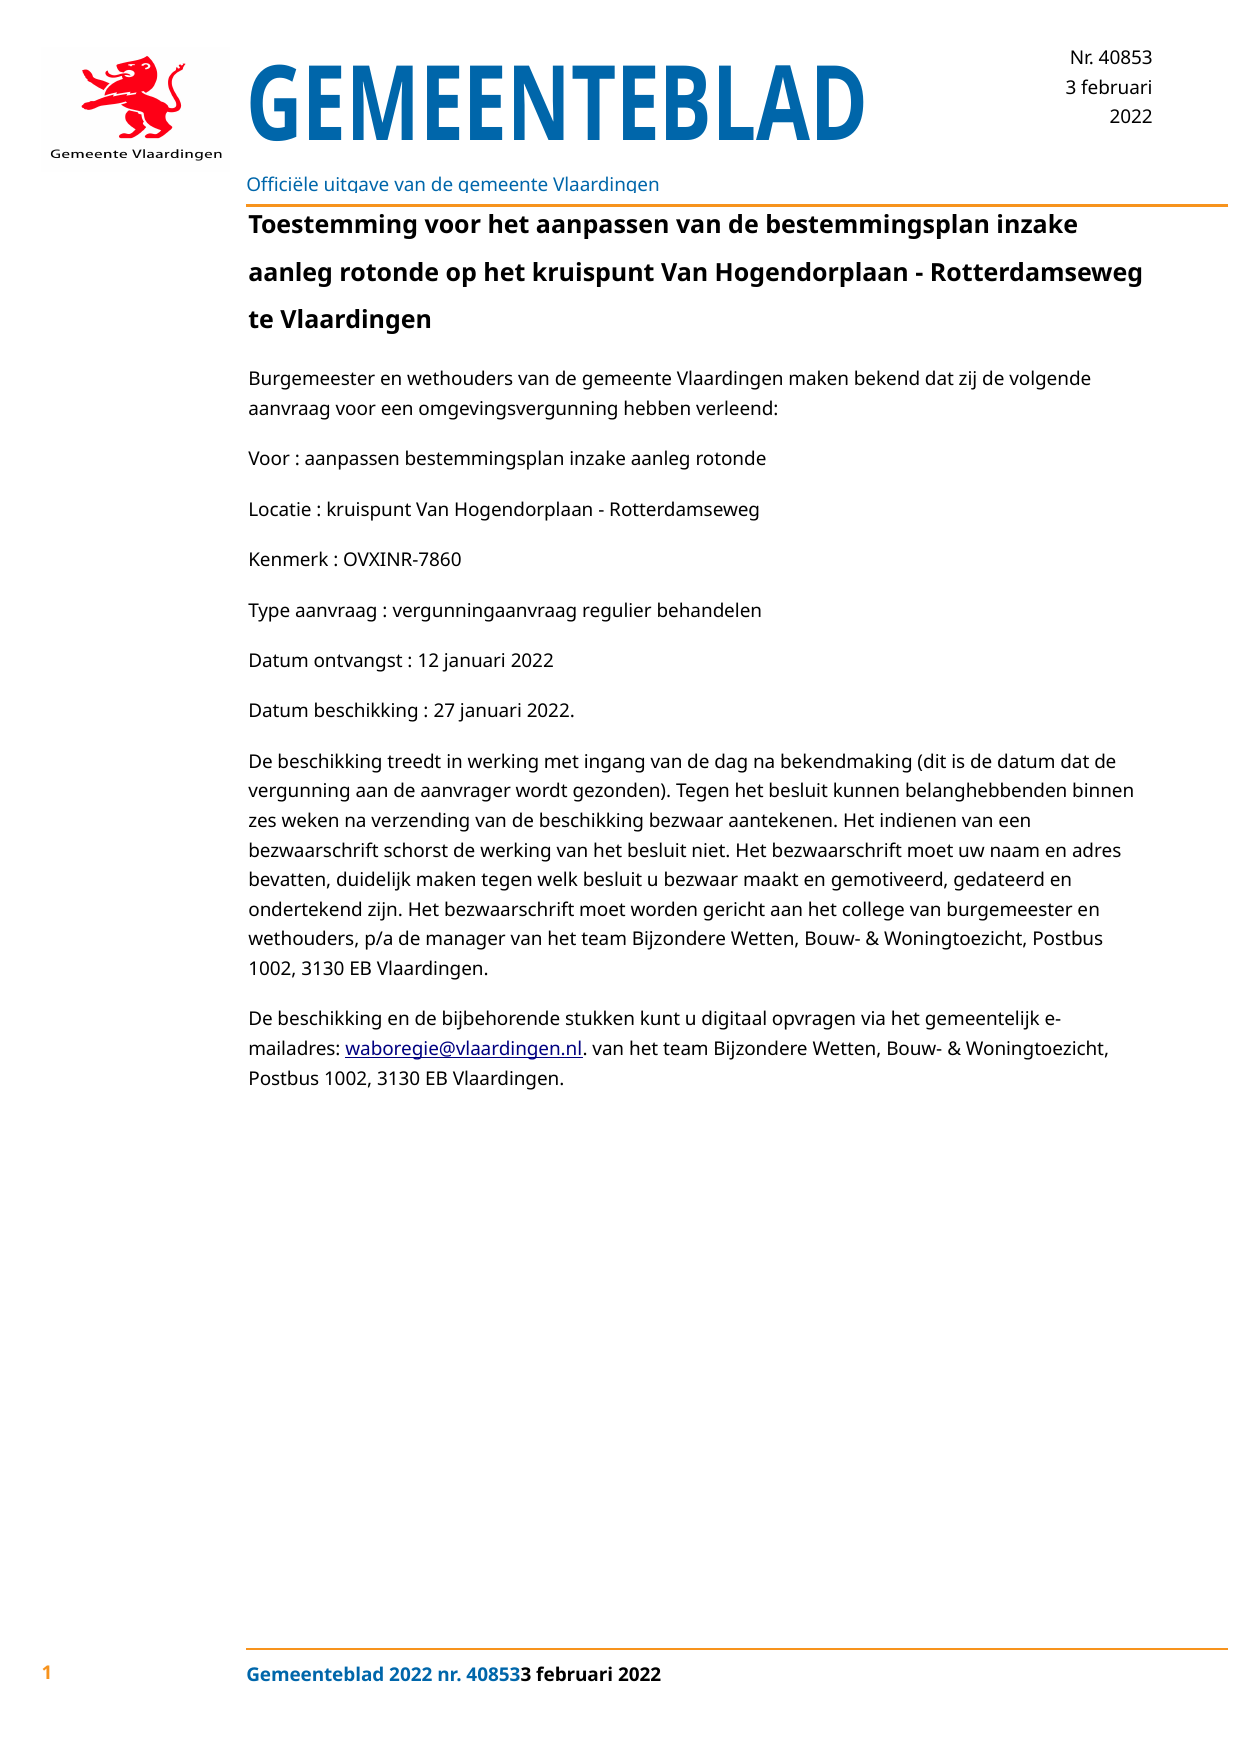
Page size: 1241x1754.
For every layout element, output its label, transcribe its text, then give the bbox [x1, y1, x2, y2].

text Burgemeester en wethouders van de gemeente Vlaardingen maken bekend dat zij de volgende aanvraag voor een omgevingsvergunning hebben verleend: [248, 366, 1152, 421]
text Datum ontvangst : 12 januari 2022 [248, 647, 1152, 673]
text De beschikking en de bijbehorende stukken kunt u digitaal opvragen via het gemeentelijk e-mailadres: waboregie@vlaardingen.nl. van het team Bijzondere Wetten, Bouw- & Woningtoezicht, Postbus 1002, 3130 EB Vlaardingen. [248, 1006, 1152, 1090]
text Locatie : kruispunt Van Hogendorplaan - Rotterdamseweg [248, 496, 1152, 522]
text Type aanvraag : vergunningaanvraag regulier behandelen [248, 597, 1152, 622]
text Voor : aanpassen bestemmingsplan inzake aanleg rotonde [248, 446, 1152, 471]
text De beschikking treedt in werking met ingang van de dag na bekendmaking (dit is de datum dat de vergunning aan de aanvrager wordt gezonden). Tegen het besluit kunnen belanghebbenden binnen zes weken na verzending van de beschikking bezwaar aantekenen. Het indienen van een bezwaarschrift schorst de werking van het besluit niet. Het bezwaarschrift moet uw naam en adres bevatten, duidelijk maken tegen welk besluit u bezwaar maakt en gemotiveerd, gedateerd en ondertekend zijn. Het bezwaarschrift moet worden gericht aan het college van burgemeester en wethouders, p/a de manager van het team Bijzondere Wetten, Bouw- & Woningtoezicht, Postbus 1002, 3130 EB Vlaardingen. [248, 748, 1152, 981]
text Kenmerk : OVXINR-7860 [248, 546, 1152, 572]
picture [41, 47, 231, 172]
text Toestemming voor het aanpassen van de bestemmingsplan inzake aanleg rotonde op het kruispunt Van Hogendorplaan - Rotterdamseweg te Vlaardingen [248, 207, 1152, 336]
text Datum beschikking : 27 januari 2022. [248, 698, 1152, 723]
